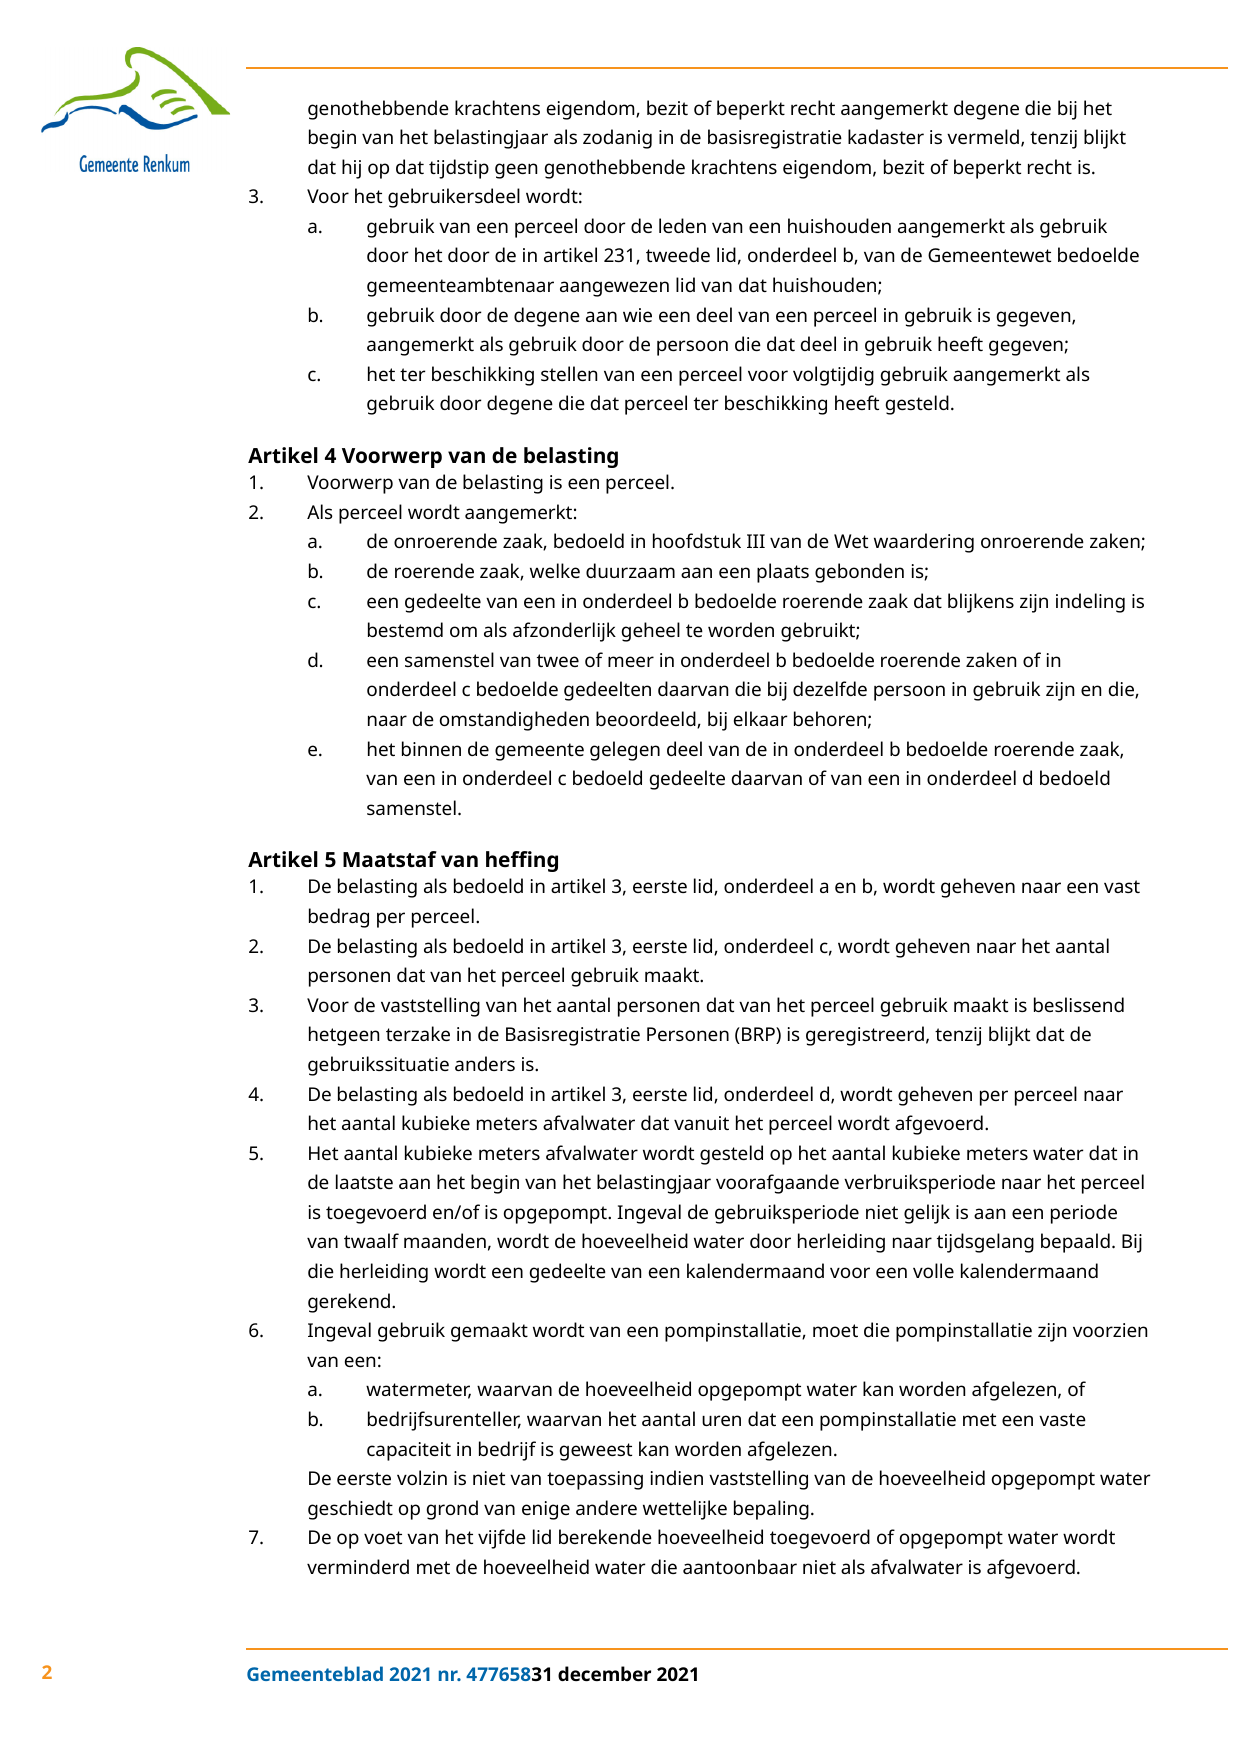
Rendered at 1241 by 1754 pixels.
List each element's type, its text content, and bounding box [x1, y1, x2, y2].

list de onroerende zaak, bedoeld in hoofdstuk III van de Wet waardering onroerende zaken; [307, 529, 1152, 554]
list een gedeelte van een in onderdeel b bedoelde roerende zaak dat blijkens zijn indeling is bestemd om als afzonderlijk geheel te worden gebruikt; [307, 588, 1152, 643]
text Artikel 5 Maatstaf van heffing [248, 845, 1152, 874]
list Voorwerp van de belasting is een perceel. [248, 469, 1152, 495]
list gebruik door de degene aan wie een deel van een perceel in gebruik is gegeven, aangemerkt als gebruik door de persoon die dat deel in gebruik heeft gegeven; [307, 302, 1152, 357]
list De belasting als bedoeld in artikel 3, eerste lid, onderdeel c, wordt geheven naar het aantal personen dat van het perceel gebruik maakt. [248, 933, 1152, 988]
list gebruik van een perceel door de leden van een huishouden aangemerkt als gebruik door het door de in artikel 231, tweede lid, onderdeel b, van de Gemeentewet bedoelde gemeenteambtenaar aangewezen lid van dat huishouden; [307, 213, 1152, 298]
list het binnen de gemeente gelegen deel van de in onderdeel b bedoelde roerende zaak, van een in onderdeel c bedoeld gedeelte daarvan of van een in onderdeel d bedoeld samenstel. [307, 736, 1152, 821]
list Voor het gebruikersdeel wordt: [248, 183, 1152, 209]
list genothebbende krachtens eigendom, bezit of beperkt recht aangemerkt degene die bij het begin van het belastingjaar als zodanig in de basisregistratie kadaster is vermeld, tenzij blijkt dat hij op dat tijdstip geen genothebbende krachtens eigendom, bezit of beperkt recht is. [248, 95, 1152, 180]
list Het aantal kubieke meters afvalwater wordt gesteld op het aantal kubieke meters water dat in de laatste aan het begin van het belastingjaar voorafgaande verbruiksperiode naar het perceel is toegevoerd en/of is opgepompt. Ingeval de gebruiksperiode niet gelijk is aan een periode van twaalf maanden, wordt de hoeveelheid water door herleiding naar tijdsgelang bepaald. Bij die herleiding wordt een gedeelte van een kalendermaand voor een volle kalendermaand gerekend. [248, 1140, 1152, 1314]
picture [41, 47, 231, 172]
list Ingeval gebruik gemaakt wordt van een pompinstallatie, moet die pompinstallatie zijn voorzien van een: [248, 1317, 1152, 1373]
text Artikel 4 Voorwerp van de belasting [248, 441, 1152, 469]
list De belasting als bedoeld in artikel 3, eerste lid, onderdeel d, wordt geheven per perceel naar het aantal kubieke meters afvalwater dat vanuit het perceel wordt afgevoerd. [248, 1081, 1152, 1136]
list het ter beschikking stellen van een perceel voor volgtijdig gebruik aangemerkt als gebruik door degene die dat perceel ter beschikking heeft gesteld. [307, 361, 1152, 416]
list bedrijfsurenteller, waarvan het aantal uren dat een pompinstallatie met een vaste capaciteit in bedrijf is geweest kan worden afgelezen. [307, 1406, 1152, 1462]
list watermeter, waarvan de hoeveelheid opgepompt water kan worden afgelezen, of [307, 1377, 1152, 1402]
list De eerste volzin is niet van toepassing indien vaststelling van de hoeveelheid opgepompt water geschiedt op grond van enige andere wettelijke bepaling. [248, 1465, 1152, 1521]
list Voor de vaststelling van het aantal personen dat van het perceel gebruik maakt is beslissend hetgeen terzake in de Basisregistratie Personen (BRP) is geregistreerd, tenzij blijkt dat de gebruikssituatie anders is. [248, 992, 1152, 1077]
list De belasting als bedoeld in artikel 3, eerste lid, onderdeel a en b, wordt geheven naar een vast bedrag per perceel. [248, 874, 1152, 929]
list De op voet van het vijfde lid berekende hoeveelheid toegevoerd of opgepompt water wordt verminderd met de hoeveelheid water die aantoonbaar niet als afvalwater is afgevoerd. [248, 1524, 1152, 1580]
list de roerende zaak, welke duurzaam aan een plaats gebonden is; [307, 558, 1152, 584]
list een samenstel van twee of meer in onderdeel b bedoelde roerende zaken of in onderdeel c bedoelde gedeelten daarvan die bij dezelfde persoon in gebruik zijn en die, naar de omstandigheden beoordeeld, bij elkaar behoren; [307, 647, 1152, 732]
list Als perceel wordt aangemerkt: [248, 499, 1152, 525]
